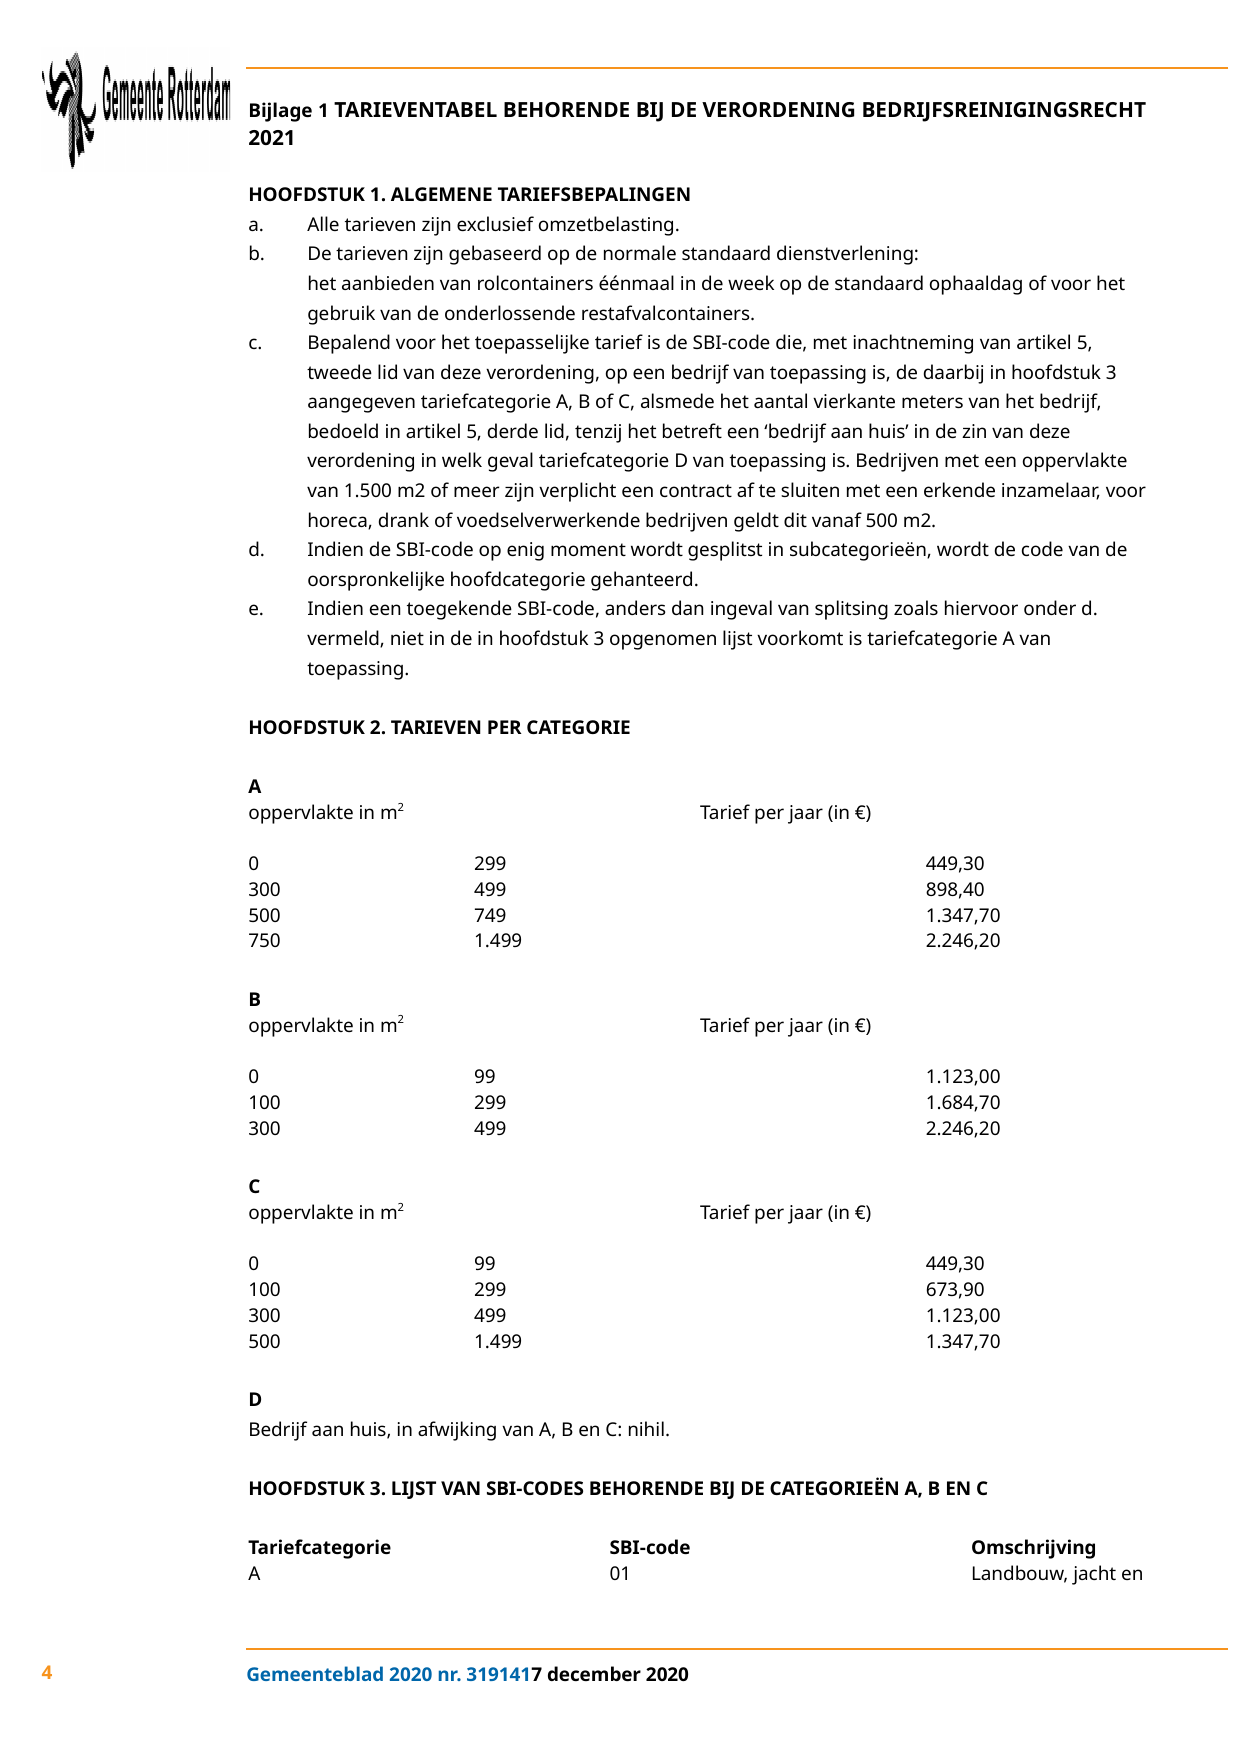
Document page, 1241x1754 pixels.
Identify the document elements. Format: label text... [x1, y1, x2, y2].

table_cell [474, 799, 700, 824]
table_cell oppervlakte in m2 [248, 799, 474, 824]
list Indien de SBI-code op enig moment wordt gesplitst in subcategorieën, wordt de code van de oorspronkelijke hoofdcategorie gehanteerd. [248, 536, 1152, 592]
text Bijlage 1 TARIEVENTABEL BEHORENDE BIJ DE VERORDENING BEDRIJFSREINIGINGSRECHT 2021 [248, 95, 1152, 152]
table_cell 2.246,20 [926, 1115, 1152, 1141]
text HOOFDSTUK 2. TARIEVEN PER CATEGORIE [248, 714, 1152, 739]
table_cell [474, 1038, 700, 1063]
text HOOFDSTUK 3. LIJST VAN SBI-CODES BEHORENDE BIJ DE CATEGORIEËN A, B EN C [248, 1475, 1152, 1501]
list Alle tarieven zijn exclusief omzetbelasting. [248, 211, 1152, 237]
table_cell 1.347,70 [926, 1328, 1152, 1353]
table_cell [700, 850, 926, 876]
table_cell 1.123,00 [926, 1063, 1152, 1089]
table_cell [700, 902, 926, 927]
text D [248, 1386, 1152, 1412]
table_cell 299 [474, 850, 700, 876]
text HOOFDSTUK 1. ALGEMENE TARIEFSBEPALINGEN [248, 181, 1152, 207]
table_cell [474, 825, 700, 850]
table_cell [474, 1012, 700, 1038]
table_cell [926, 1225, 1152, 1251]
table_cell [474, 1225, 700, 1251]
table_cell [700, 1328, 926, 1353]
table_cell A [248, 1560, 609, 1586]
table_header [700, 773, 926, 799]
table_header [474, 986, 700, 1012]
table_cell Tarief per jaar (in €) [700, 799, 926, 824]
table_cell [700, 825, 926, 850]
table_cell 499 [474, 1115, 700, 1141]
table_cell 299 [474, 1089, 700, 1115]
list Indien een toegekende SBI-code, anders dan ingeval van splitsing zoals hiervoor onder d. vermeld, niet in de in hoofdstuk 3 opgenomen lijst voorkomt is tariefcategorie A van toepassing. [248, 596, 1152, 680]
table_cell [700, 1038, 926, 1063]
table_header [700, 1174, 926, 1199]
text Bedrijf aan huis, in afwijking van A, B en C: nihil. [248, 1416, 1152, 1442]
table_header [474, 1174, 700, 1199]
table_cell [700, 1063, 926, 1089]
table_cell oppervlakte in m2 [248, 1012, 474, 1038]
table_header [926, 986, 1152, 1012]
table_cell 2.246,20 [926, 928, 1152, 953]
table_header B [248, 986, 474, 1012]
table_cell [474, 1199, 700, 1225]
table_header Tariefcategorie [248, 1534, 609, 1560]
table_header [926, 773, 1152, 799]
table_cell oppervlakte in m2 [248, 1199, 474, 1225]
table_header [474, 773, 700, 799]
table_cell 898,40 [926, 876, 1152, 902]
table_cell [700, 1115, 926, 1141]
table_cell [700, 876, 926, 902]
table_cell 449,30 [926, 1251, 1152, 1276]
list het aanbieden van rolcontainers éénmaal in de week op de standaard ophaaldag of voor het gebruik van de onderlossende restafvalcontainers. [248, 270, 1152, 325]
table_cell [248, 1225, 474, 1251]
table_cell 1.123,00 [926, 1302, 1152, 1328]
table_cell 99 [474, 1063, 700, 1089]
table_cell 100 [248, 1276, 474, 1302]
table_cell [248, 1038, 474, 1063]
table_cell Tarief per jaar (in €) [700, 1199, 926, 1225]
table_cell 01 [609, 1560, 971, 1586]
table_cell 299 [474, 1276, 700, 1302]
list Bepalend voor het toepasselijke tarief is de SBI-code die, met inachtneming van artikel 5, tweede lid van deze verordening, op een bedrijf van toepassing is, de daarbij in hoofdstuk 3 aangegeven tariefcategorie A, B of C, alsmede het aantal vierkante meters van het bedrijf, bedoeld in artikel 5, derde lid, tenzij het betreft een ‘bedrijf aan huis’ in de zin van deze verordening in welk geval tariefcategorie D van toepassing is. Bedrijven met een oppervlakte van 1.500 m2 of meer zijn verplicht een contract af te sluiten met een erkende inzamelaar, voor horeca, drank of voedselverwerkende bedrijven geldt dit vanaf 500 m2. [248, 329, 1152, 532]
table_cell 100 [248, 1089, 474, 1115]
table_cell 0 [248, 1063, 474, 1089]
table_cell 449,30 [926, 850, 1152, 876]
list De tarieven zijn gebaseerd op de normale standaard dienstverlening: [248, 241, 1152, 266]
table_header [926, 1174, 1152, 1199]
table_cell [700, 1225, 926, 1251]
table_cell 0 [248, 1251, 474, 1276]
table_cell 300 [248, 1302, 474, 1328]
table_cell [926, 1012, 1152, 1038]
table_cell 1.347,70 [926, 902, 1152, 927]
table_cell Landbouw, jacht en [971, 1560, 1152, 1586]
table_header C [248, 1174, 474, 1199]
table_cell [700, 1089, 926, 1115]
table_cell 1.684,70 [926, 1089, 1152, 1115]
table_cell 673,90 [926, 1276, 1152, 1302]
table_cell 1.499 [474, 928, 700, 953]
table_cell [926, 1038, 1152, 1063]
table_cell [700, 1302, 926, 1328]
table_cell 750 [248, 928, 474, 953]
table_cell 300 [248, 1115, 474, 1141]
table_cell [700, 1251, 926, 1276]
table_cell [926, 1199, 1152, 1225]
table_cell [700, 928, 926, 953]
table_cell [700, 1276, 926, 1302]
table_header [700, 986, 926, 1012]
table_cell 749 [474, 902, 700, 927]
table_cell 99 [474, 1251, 700, 1276]
table_cell [248, 825, 474, 850]
table_header Omschrijving [971, 1534, 1152, 1560]
table_cell [926, 825, 1152, 850]
table_cell [926, 799, 1152, 824]
table_cell Tarief per jaar (in €) [700, 1012, 926, 1038]
table_cell 500 [248, 1328, 474, 1353]
table_header A [248, 773, 474, 799]
table_header SBI-code [609, 1534, 971, 1560]
table_cell 500 [248, 902, 474, 927]
table_cell 0 [248, 850, 474, 876]
picture [41, 47, 231, 172]
table_cell 1.499 [474, 1328, 700, 1353]
table_cell 300 [248, 876, 474, 902]
table_cell 499 [474, 1302, 700, 1328]
table_cell 499 [474, 876, 700, 902]
